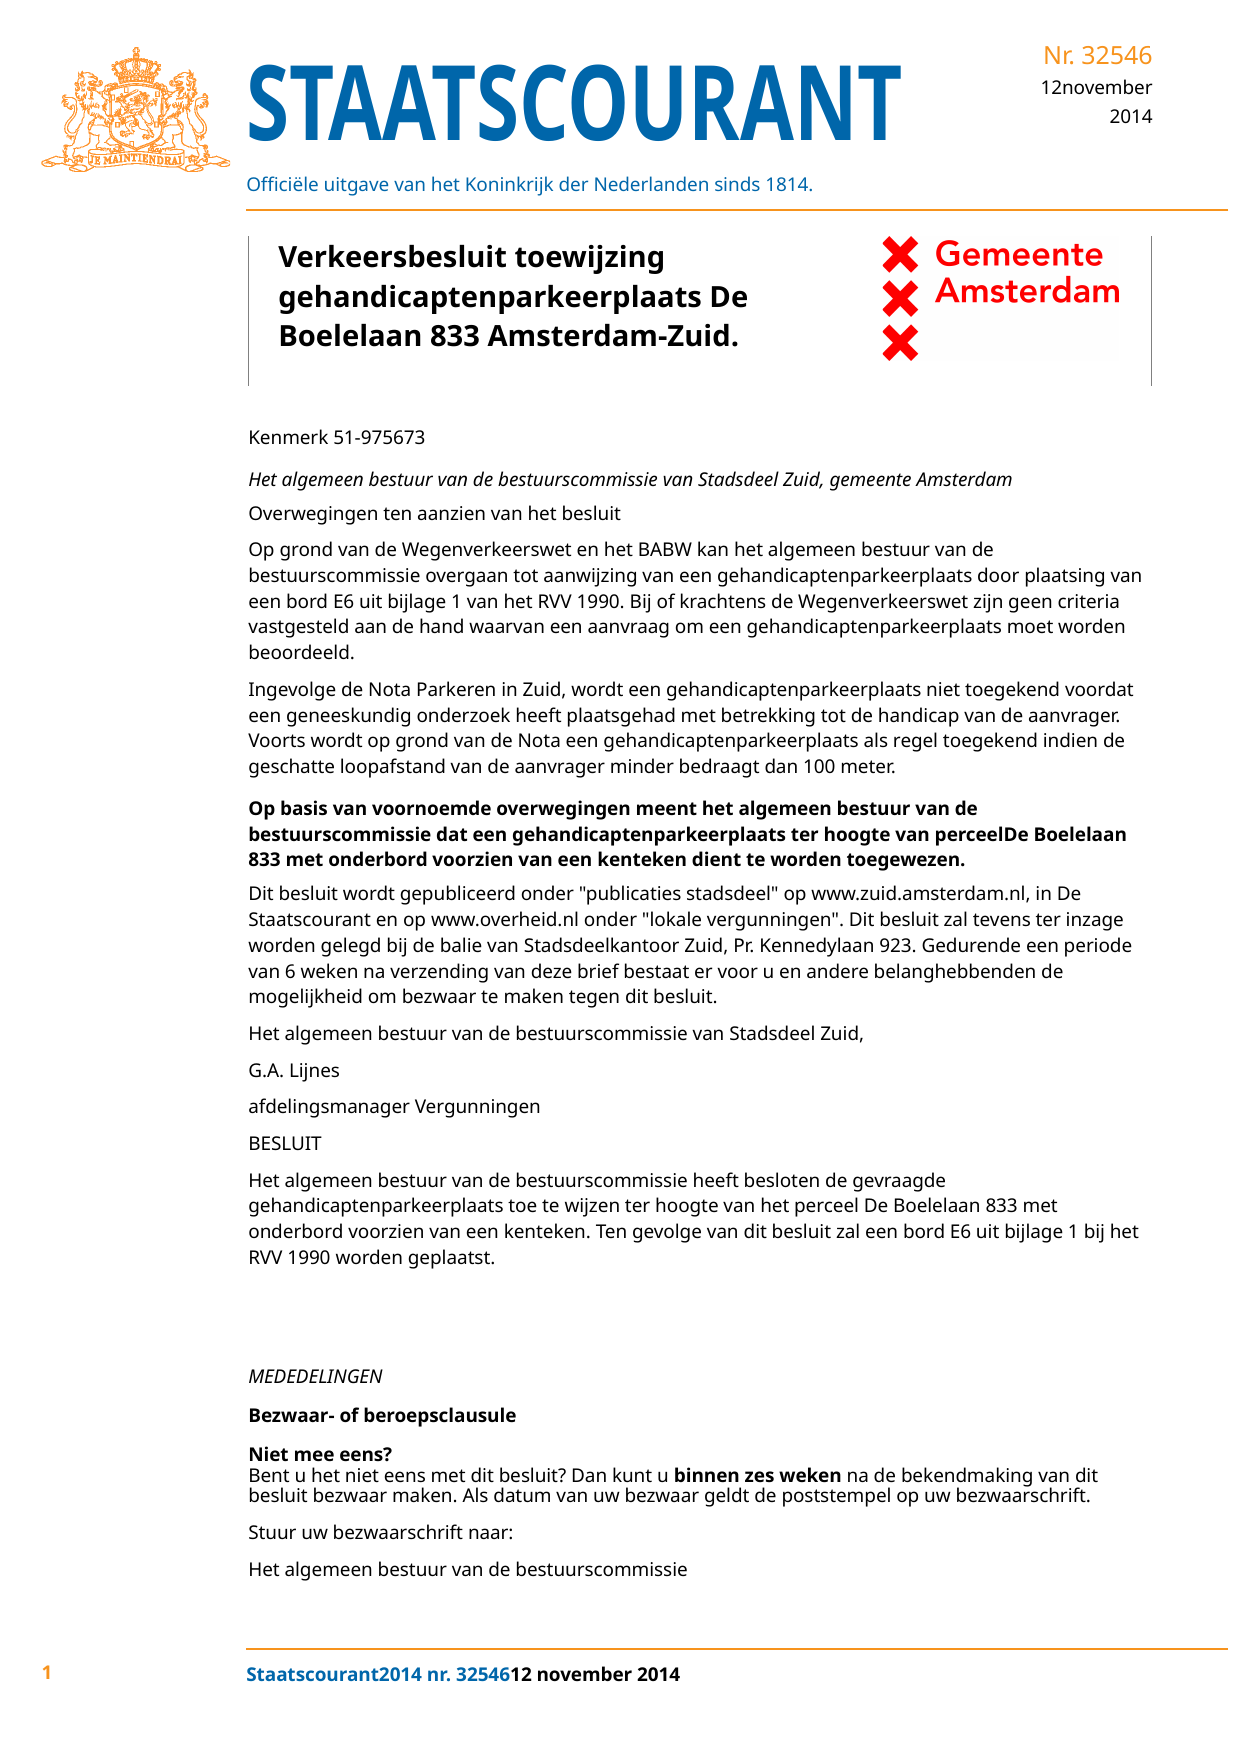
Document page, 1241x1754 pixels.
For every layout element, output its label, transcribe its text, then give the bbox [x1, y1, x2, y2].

text Het algemeen bestuur van de bestuurscommissie van Stadsdeel Zuid, gemeente Amsterdam [248, 466, 1152, 491]
text Stuur uw bezwaarschrift naar: [248, 1524, 1152, 1543]
picture [882, 236, 1119, 361]
text G.A. Lijnes [248, 1057, 1152, 1083]
text Niet mee eens? [248, 1442, 1152, 1467]
text Bezwaar- of beroepsclausule [248, 1402, 1152, 1428]
text Het algemeen bestuur van de bestuurscommissie heeft besloten de gevraagde gehandicaptenparkeerplaats toe te wijzen ter hoogte van het perceel De Boelelaan 833 met onderbord voorzien van een kenteken. Ten gevolge van dit besluit zal een bord E6 uit bijlage 1 bij het RVV 1990 worden geplaatst. [248, 1167, 1152, 1270]
text Ingevolge de Nota Parkeren in Zuid, wordt een gehandicaptenparkeerplaats niet toegekend voordat een geneeskundig onderzoek heeft plaatsgehad met betrekking tot de handicap van de aanvrager. Voorts wordt op grond van de Nota een gehandicaptenparkeerplaats als regel toegekend indien de geschatte loopafstand van de aanvrager minder bedraagt dan 100 meter. [248, 676, 1152, 779]
text MEDEDELINGEN [248, 1363, 1152, 1389]
table_header [850, 236, 1151, 386]
picture [41, 47, 231, 172]
text Kenmerk 51-975673 [248, 424, 1152, 449]
text Bent u het niet eens met dit besluit? Dan kunt u binnen zes weken na de bekendmaking van dit besluit bezwaar maken. Als datum van uw bezwaar geldt de poststempel op uw bezwaarschrift. [248, 1467, 1152, 1506]
text BESLUIT [248, 1130, 1152, 1156]
text Op grond van de Wegenverkeerswet en het BABW kan het algemeen bestuur van de bestuurscommissie overgaan tot aanwijzing van een gehandicaptenparkeerplaats door plaatsing van een bord E6 uit bijlage 1 van het RVV 1990. Bij of krachtens de Wegenverkeerswet zijn geen criteria vastgesteld aan de hand waarvan een aanvraag om een gehandicaptenparkeerplaats moet worden beoordeeld. [248, 536, 1152, 665]
text Overwegingen ten aanzien van het besluit [248, 500, 1152, 526]
table_header Verkeersbesluit toewijzing gehandicaptenparkeerplaats De Boelelaan 833 Amsterdam-Zuid. [249, 236, 850, 386]
text Het algemeen bestuur van de bestuurscommissie [248, 1561, 1152, 1580]
text afdelingsmanager Vergunningen [248, 1093, 1152, 1119]
text Dit besluit wordt gepubliceerd onder "publicaties stadsdeel" op www.zuid.amsterdam.nl, in De Staatscourant en op www.overheid.nl onder "lokale vergunningen". Dit besluit zal tevens ter inzage worden gelegd bij de balie van Stadsdeelkantoor Zuid, Pr. Kennedylaan 923. Gedurende een periode van 6 weken na verzending van deze brief bestaat er voor u en andere belanghebbenden de mogelijkheid om bezwaar te maken tegen dit besluit. [248, 881, 1152, 1009]
text Het algemeen bestuur van de bestuurscommissie van Stadsdeel Zuid, [248, 1020, 1152, 1046]
text Op basis van voornoemde overwegingen meent het algemeen bestuur van de bestuurscommissie dat een gehandicaptenparkeerplaats ter hoogte van perceelDe Boelelaan 833 met onderbord voorzien van een kenteken dient te worden toegewezen. [248, 795, 1152, 872]
